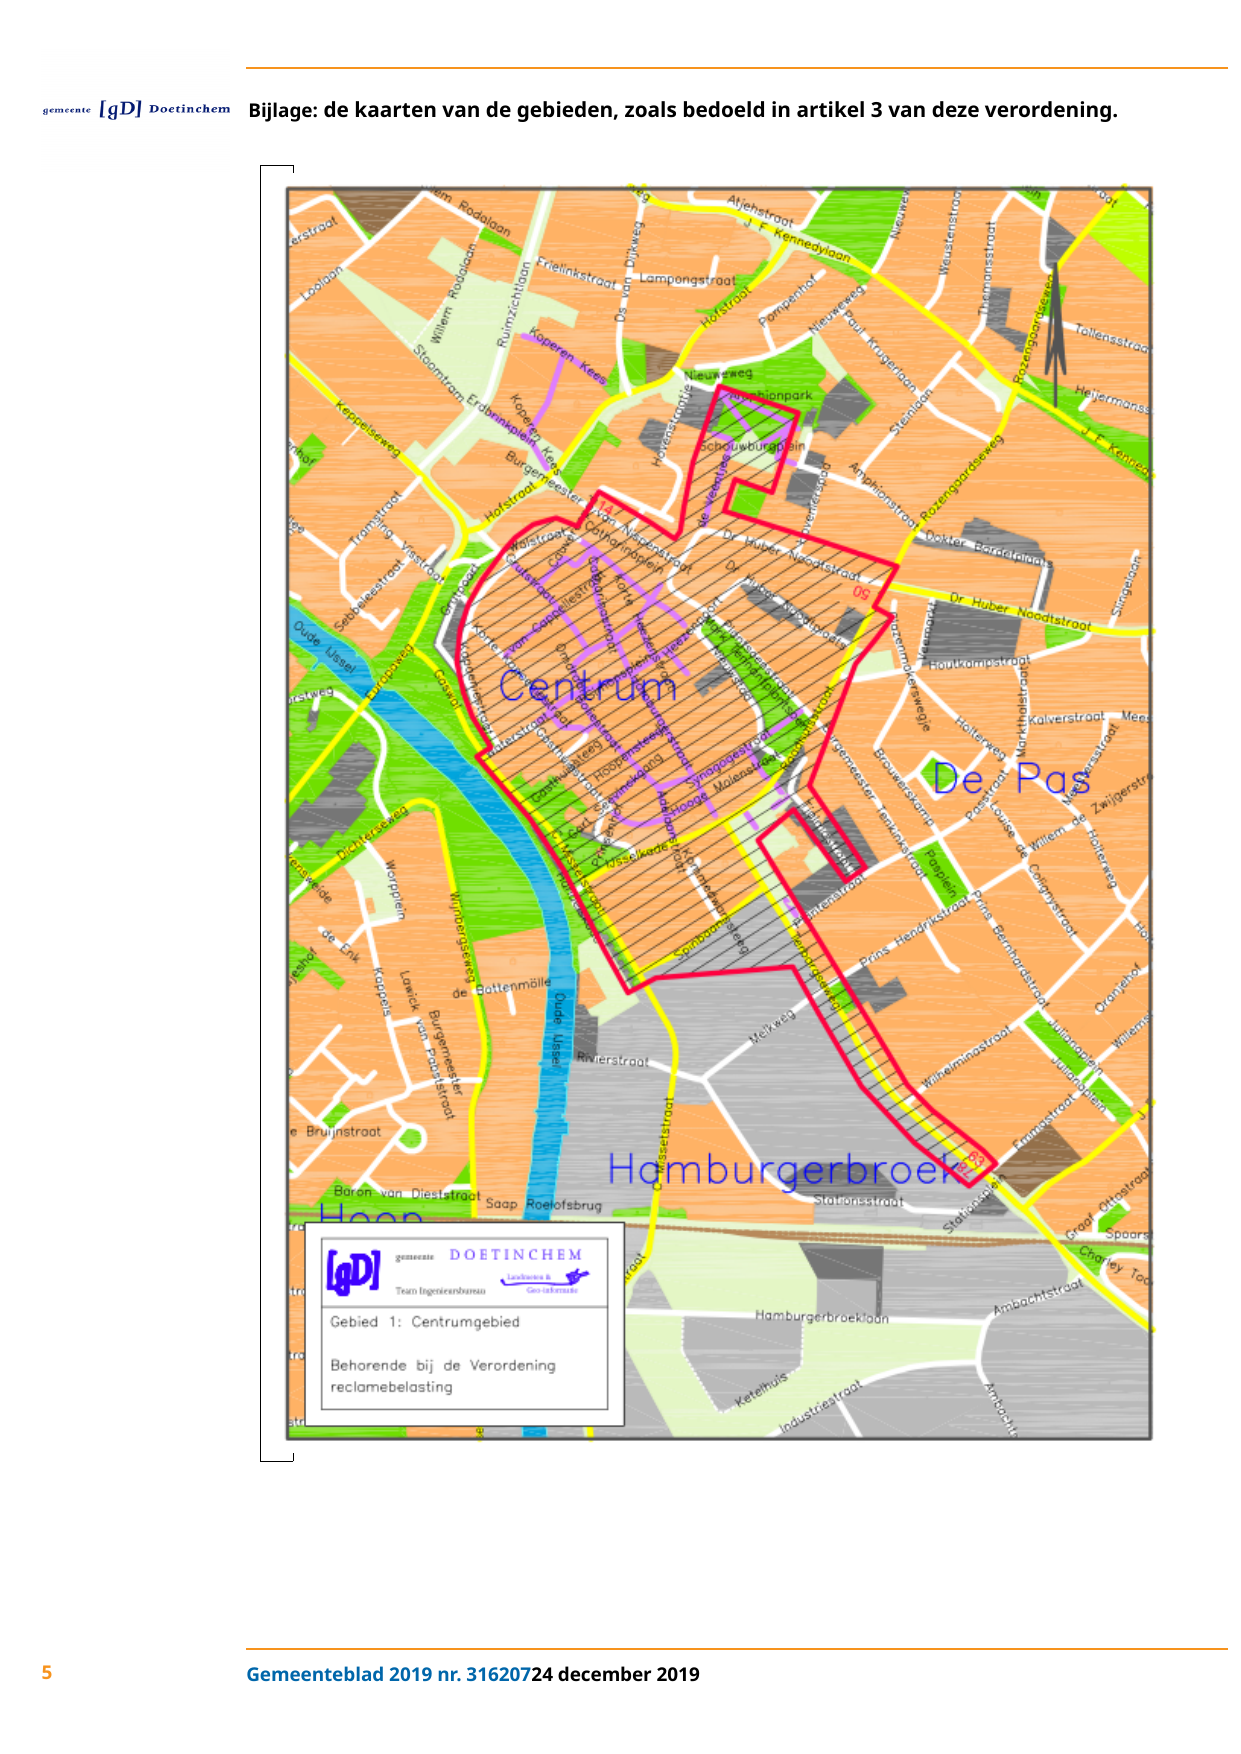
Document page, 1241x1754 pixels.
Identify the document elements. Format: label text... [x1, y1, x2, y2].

picture [268, 173, 1173, 1453]
picture [41, 47, 231, 172]
text Bijlage: de kaarten van de gebieden, zoals bedoeld in artikel 3 van deze verordening. [248, 95, 1152, 123]
